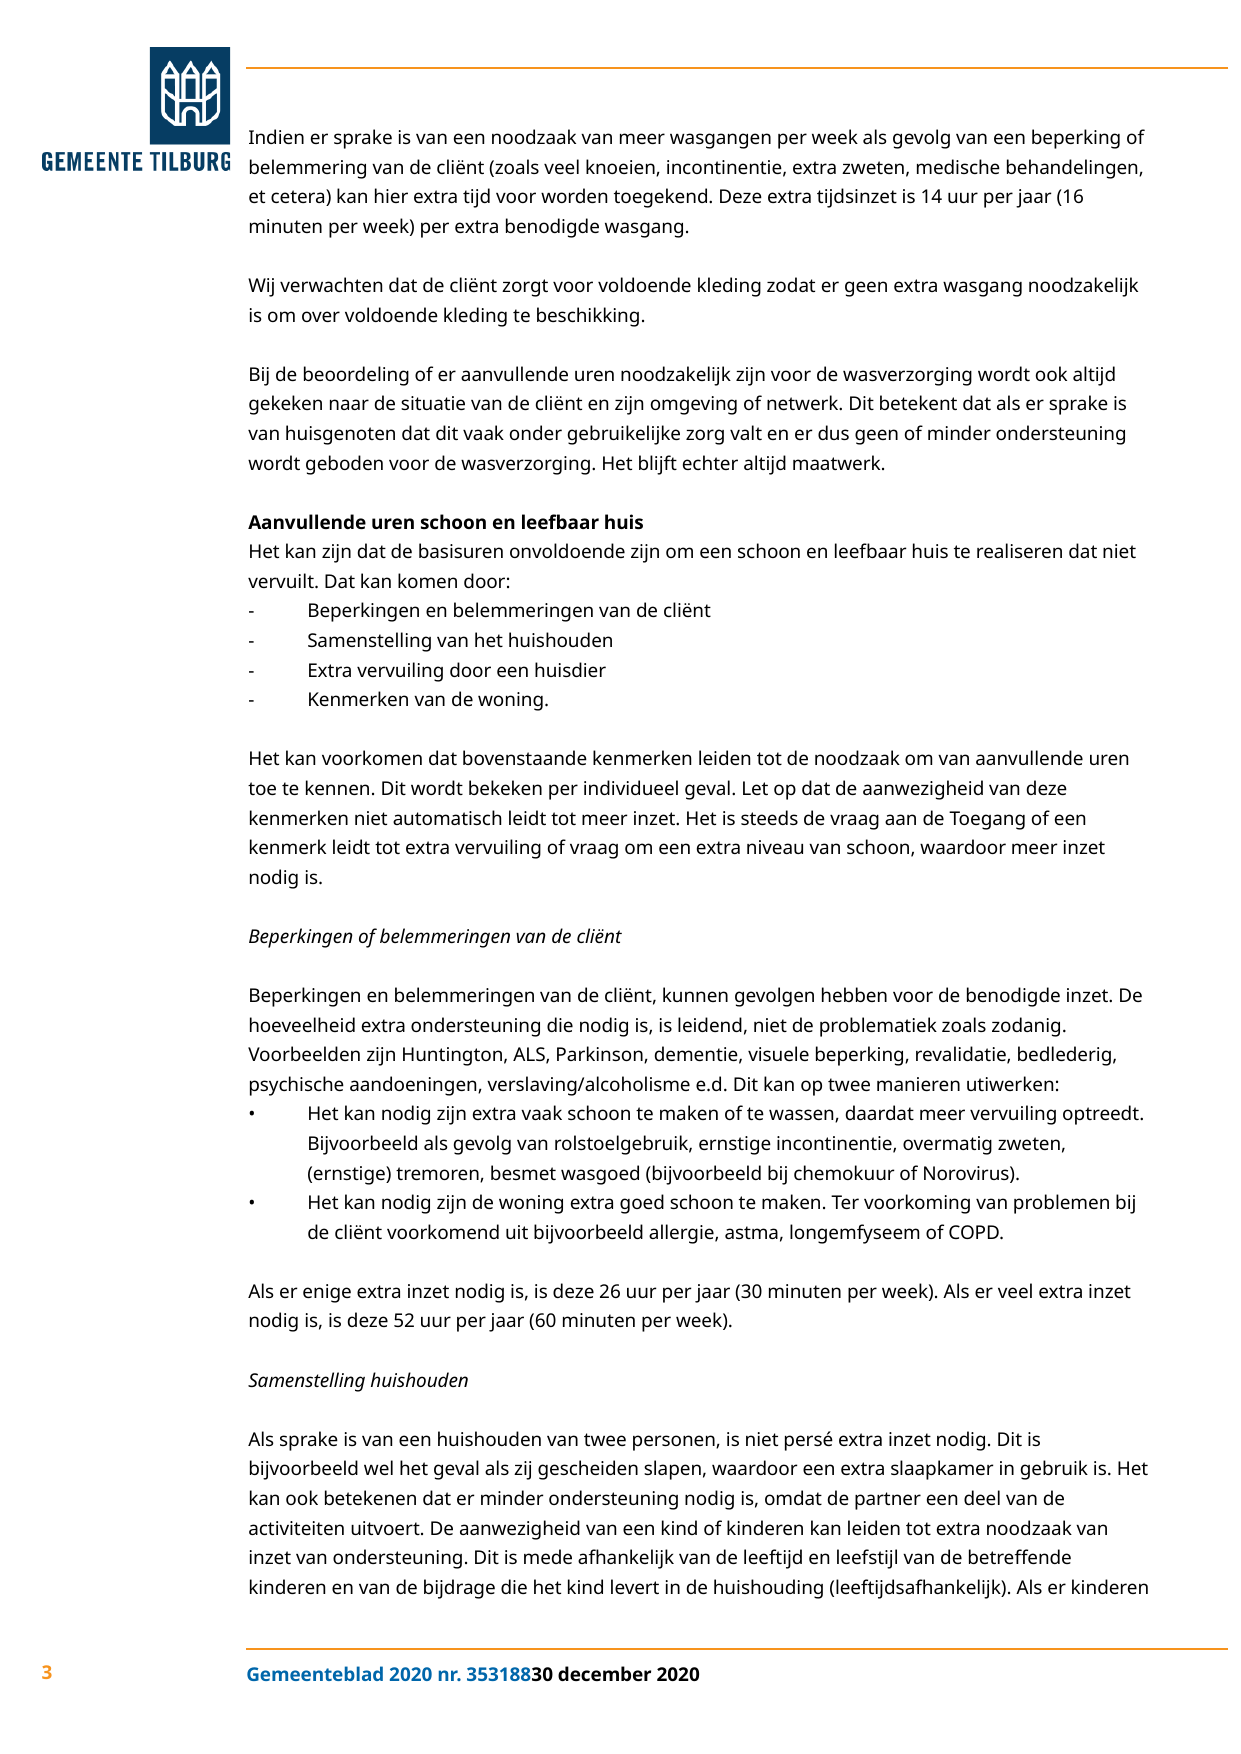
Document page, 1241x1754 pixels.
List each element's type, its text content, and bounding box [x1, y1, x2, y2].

text Het kan voorkomen dat bovenstaande kenmerken leiden tot de noodzaak om van aanvullende uren toe te kennen. Dit wordt bekeken per individueel geval. Let op dat de aanwezigheid van deze kenmerken niet automatisch leidt tot meer inzet. Het is steeds de vraag aan de Toegang of een kenmerk leidt tot extra vervuiling of vraag om een extra niveau van schoon, waardoor meer inzet nodig is. [248, 746, 1152, 890]
list Kenmerken van de woning. [248, 686, 1152, 712]
text Wij verwachten dat de cliënt zorgt voor voldoende kleding zodat er geen extra wasgang noodzakelijk is om over voldoende kleding te beschikking. [248, 272, 1152, 328]
text Het kan zijn dat de basisuren onvoldoende zijn om een schoon en leefbaar huis te realiseren dat niet vervuilt. Dat kan komen door: [248, 538, 1152, 594]
list Het kan nodig zijn de woning extra goed schoon te maken. Ter voorkoming van problemen bij de cliënt voorkomend uit bijvoorbeeld allergie, astma, longemfyseem of COPD. [248, 1189, 1152, 1245]
text Beperkingen en belemmeringen van de cliënt, kunnen gevolgen hebben voor de benodigde inzet. De hoeveelheid extra ondersteuning die nodig is, is leidend, niet de problematiek zoals zodanig. Voorbeelden zijn Huntington, ALS, Parkinson, dementie, visuele beperking, revalidatie, bedlederig, psychische aandoeningen, verslaving/alcoholisme e.d. Dit kan op twee manieren utiwerken: [248, 982, 1152, 1097]
text Indien er sprake is van een noodzaak van meer wasgangen per week als gevolg van een beperking of belemmering van de cliënt (zoals veel knoeien, incontinentie, extra zweten, medische behandelingen, et cetera) kan hier extra tijd voor worden toegekend. Deze extra tijdsinzet is 14 uur per jaar (16 minuten per week) per extra benodigde wasgang. [248, 124, 1152, 239]
text Bij de beoordeling of er aanvullende uren noodzakelijk zijn voor de wasverzorging wordt ook altijd gekeken naar de situatie van de cliënt en zijn omgeving of netwerk. Dit betekent dat als er sprake is van huisgenoten dat dit vaak onder gebruikelijke zorg valt en er dus geen of minder ondersteuning wordt geboden voor de wasverzorging. Het blijft echter altijd maatwerk. [248, 361, 1152, 476]
text Samenstelling huishouden [248, 1367, 1152, 1393]
text Beperkingen of belemmeringen van de cliënt [248, 923, 1152, 949]
list Samenstelling van het huishouden [248, 627, 1152, 653]
list Het kan nodig zijn extra vaak schoon te maken of te wassen, daardat meer vervuiling optreedt. Bijvoorbeeld als gevolg van rolstoelgebruik, ernstige incontinentie, overmatig zweten, (ernstige) tremoren, besmet wasgoed (bijvoorbeeld bij chemokuur of Norovirus). [248, 1101, 1152, 1186]
text Aanvullende uren schoon en leefbaar huis [248, 509, 1152, 535]
text Als sprake is van een huishouden van twee personen, is niet persé extra inzet nodig. Dit is bijvoorbeeld wel het geval als zij gescheiden slapen, waardoor een extra slaapkamer in gebruik is. Het kan ook betekenen dat er minder ondersteuning nodig is, omdat de partner een deel van de activiteiten uitvoert. De aanwezigheid van een kind of kinderen kan leiden tot extra noodzaak van inzet van ondersteuning. Dit is mede afhankelijk van de leeftijd en leefstijl van de betreffende kinderen en van de bijdrage die het kind levert in de huishouding (leeftijdsafhankelijk). Als er kinderen [248, 1426, 1152, 1600]
text Als er enige extra inzet nodig is, is deze 26 uur per jaar (30 minuten per week). Als er veel extra inzet nodig is, is deze 52 uur per jaar (60 minuten per week). [248, 1278, 1152, 1333]
list Beperkingen en belemmeringen van de cliënt [248, 598, 1152, 623]
picture [41, 47, 231, 172]
list Extra vervuiling door een huisdier [248, 657, 1152, 683]
